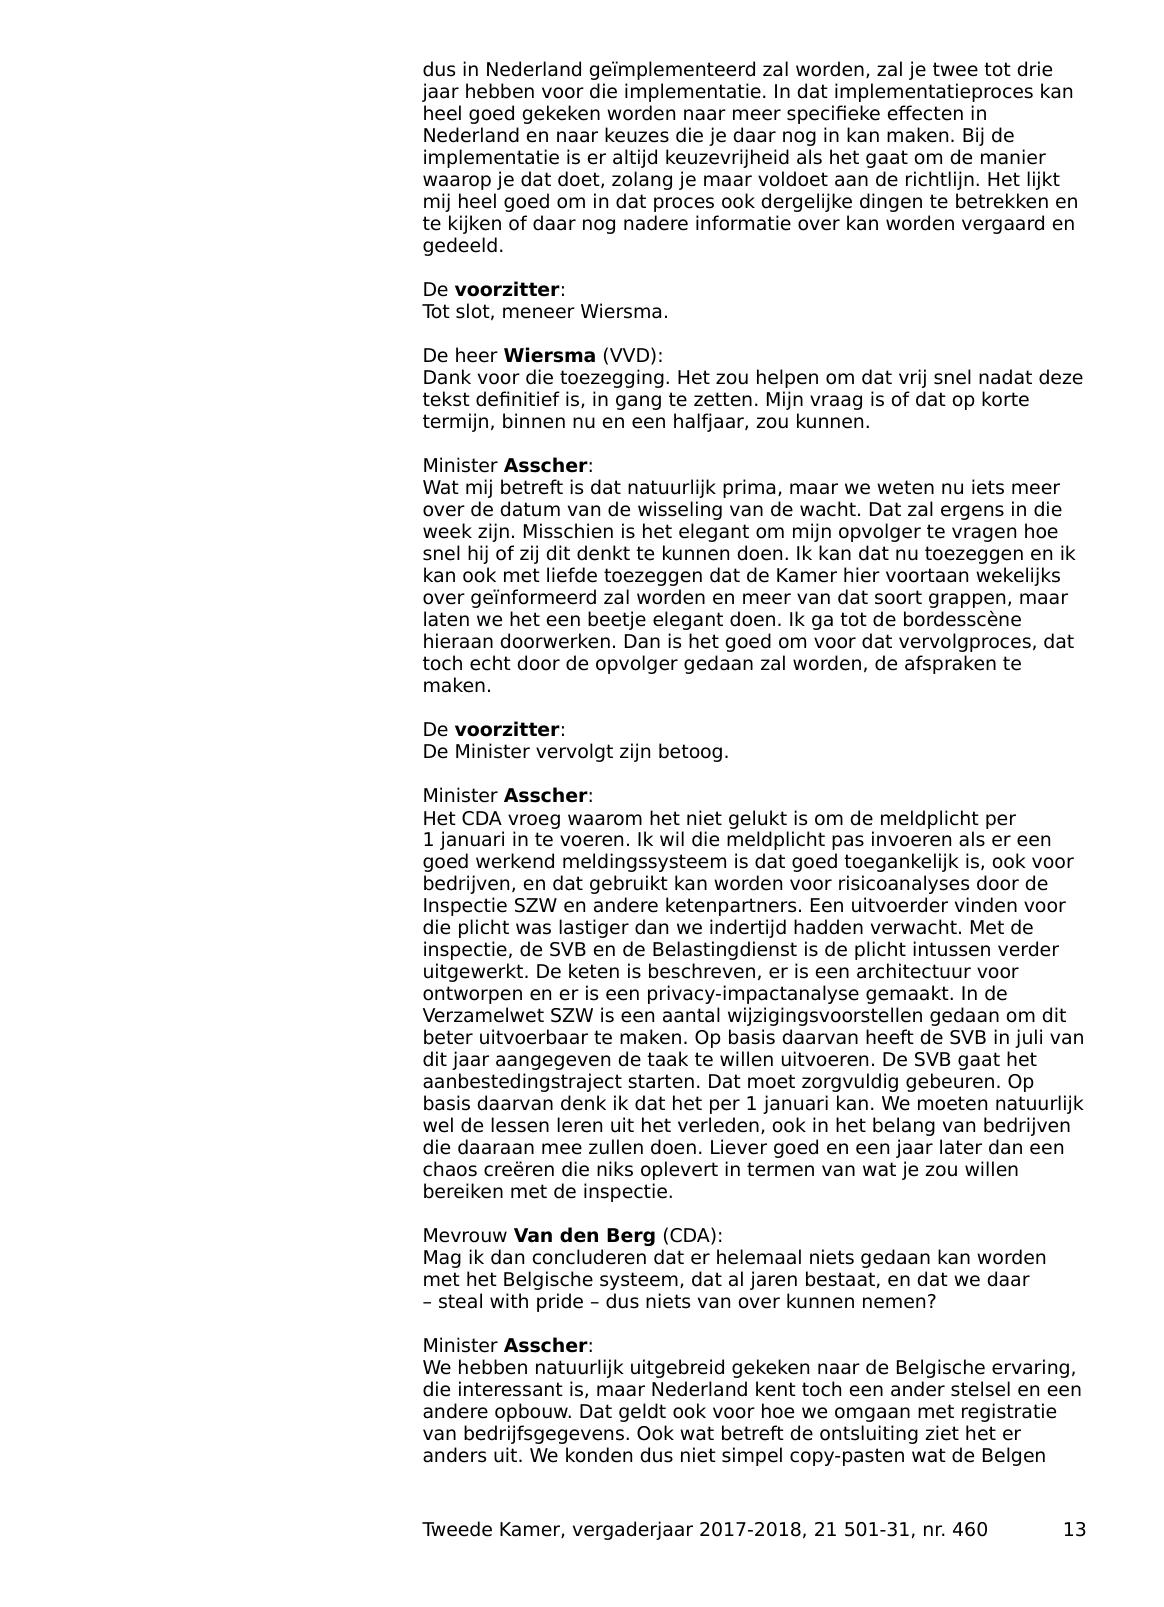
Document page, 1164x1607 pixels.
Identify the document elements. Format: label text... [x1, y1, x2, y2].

text Het CDA vroeg waarom het niet gelukt is om de meldplicht per 1 januari in te voeren. Ik wil die meldplicht pas invoeren als er een goed werkend meldingssysteem is dat goed toegankelijk is, ook voor bedrijven, en dat gebruikt kan worden voor risicoanalyses door de Inspectie SZW en andere ketenpartners. Een uitvoerder vinden voor die plicht was lastiger dan we indertijd hadden verwacht. Met de inspectie, de SVB en de Belastingdienst is de plicht intussen verder uitgewerkt. De keten is beschreven, er is een architectuur voor ontworpen en er is een privacy-impactanalyse gemaakt. In de Verzamelwet SZW is een aantal wijzigingsvoorstellen gedaan om dit beter uitvoerbaar te maken. Op basis daarvan heeft de SVB in juli van dit jaar aangegeven de taak te willen uitvoeren. De SVB gaat het aanbestedingstraject starten. Dat moet zorgvuldig gebeuren. Op basis daarvan denk ik dat het per 1 januari kan. We moeten natuurlijk wel de lessen leren uit het verleden, ook in het belang van bedrijven die daaraan mee zullen doen. Liever goed en een jaar later dan een chaos creëren die niks oplevert in termen van wat je zou willen bereiken met de inspectie. [422, 807, 1087, 1203]
text Dank voor die toezegging. Het zou helpen om dat vrij snel nadat deze tekst definitief is, in gang te zetten. Mijn vraag is of dat op korte termijn, binnen nu en een halfjaar, zou kunnen. [422, 367, 1087, 433]
text De voorzitter: [422, 719, 1087, 741]
text We hebben natuurlijk uitgebreid gekeken naar de Belgische ervaring, die interessant is, maar Nederland kent toch een ander stelsel en een andere opbouw. Dat geldt ook voor hoe we omgaan met registratie van bedrijfsgegevens. Ook wat betreft de ontsluiting ziet het er anders uit. We konden dus niet simpel copy-pasten wat de Belgen [422, 1357, 1087, 1467]
text De heer Wiersma (VVD): [422, 345, 1087, 367]
text Mevrouw Van den Berg (CDA): [422, 1225, 1087, 1247]
text Minister Asscher: [422, 455, 1087, 477]
text Minister Asscher: [422, 1335, 1087, 1357]
text Mag ik dan concluderen dat er helemaal niets gedaan kan worden met het Belgische systeem, dat al jaren bestaat, en dat we daar – steal with pride – dus niets van over kunnen nemen? [422, 1247, 1087, 1313]
text Minister Asscher: [422, 785, 1087, 807]
text Wat mij betreft is dat natuurlijk prima, maar we weten nu iets meer over de datum van de wisseling van de wacht. Dat zal ergens in die week zijn. Misschien is het elegant om mijn opvolger te vragen hoe snel hij of zij dit denkt te kunnen doen. Ik kan dat nu toezeggen en ik kan ook met liefde toezeggen dat de Kamer hier voortaan wekelijks over geïnformeerd zal worden en meer van dat soort grappen, maar laten we het een beetje elegant doen. Ik ga tot de bordesscène hieraan doorwerken. Dan is het goed om voor dat vervolgproces, dat toch echt door de opvolger gedaan zal worden, de afspraken te maken. [422, 477, 1087, 697]
text De Minister vervolgt zijn betoog. [422, 741, 1087, 763]
text dus in Nederland geïmplementeerd zal worden, zal je twee tot drie jaar hebben voor die implementatie. In dat implementatieproces kan heel goed gekeken worden naar meer specifieke effecten in Nederland en naar keuzes die je daar nog in kan maken. Bij de implementatie is er altijd keuzevrijheid als het gaat om de manier waarop je dat doet, zolang je maar voldoet aan de richtlijn. Het lijkt mij heel goed om in dat proces ook dergelijke dingen te betrekken en te kijken of daar nog nadere informatie over kan worden vergaard en gedeeld. [422, 59, 1087, 257]
text De voorzitter: [422, 279, 1087, 301]
text Tot slot, meneer Wiersma. [422, 301, 1087, 323]
